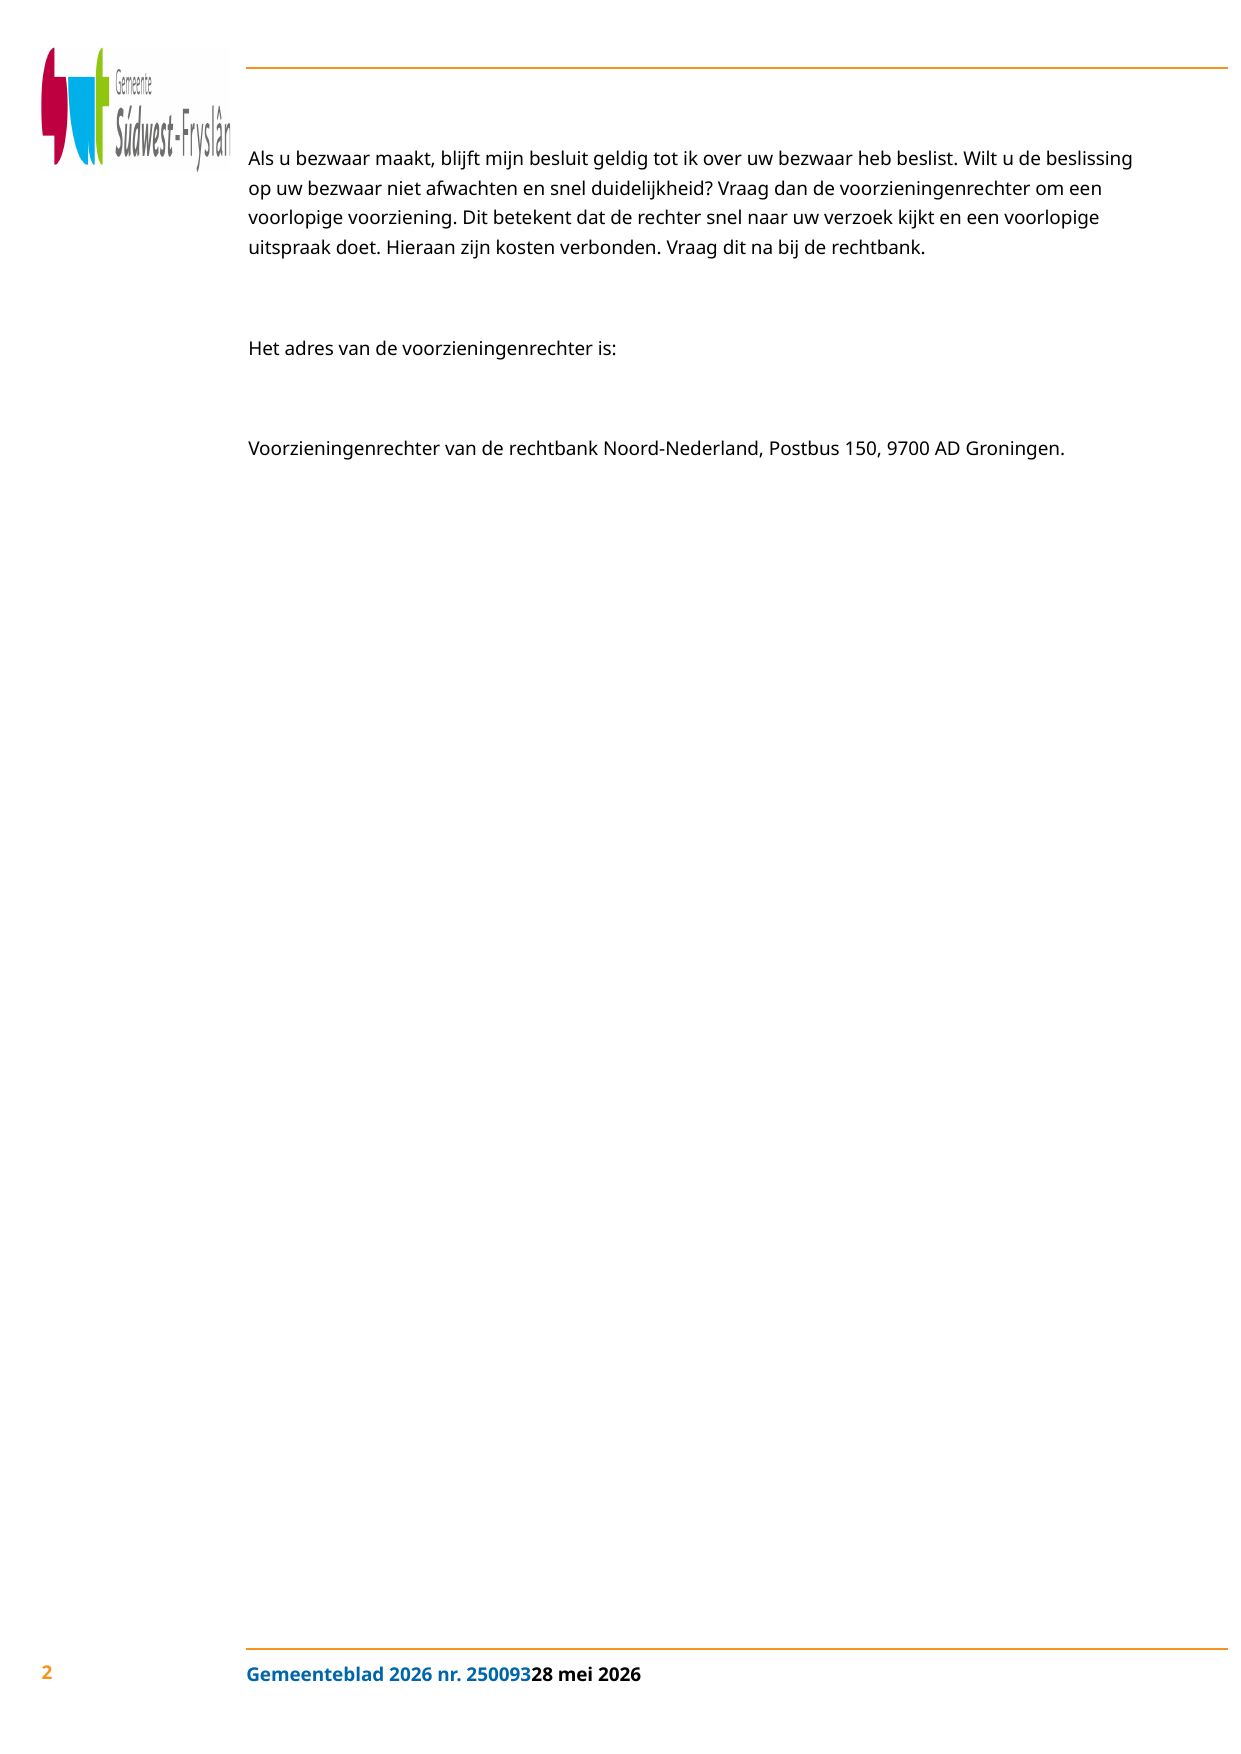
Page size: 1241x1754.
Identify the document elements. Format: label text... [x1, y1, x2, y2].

text Als u bezwaar maakt, blijft mijn besluit geldig tot ik over uw bezwaar heb beslist. Wilt u de beslissing op uw bezwaar niet afwachten en snel duidelijkheid? Vraag dan de voorzieningenrechter om een voorlopige voorziening. Dit betekent dat de rechter snel naar uw verzoek kijkt en een voorlopige uitspraak doet. Hieraan zijn kosten verbonden. Vraag dit na bij de rechtbank. [248, 145, 1152, 260]
picture [41, 47, 231, 172]
text Voorzieningenrechter van de rechtbank Noord-Nederland, Postbus 150, 9700 AD Groningen. [248, 436, 1152, 461]
text Het adres van de voorzieningenrechter is: [248, 335, 1152, 361]
